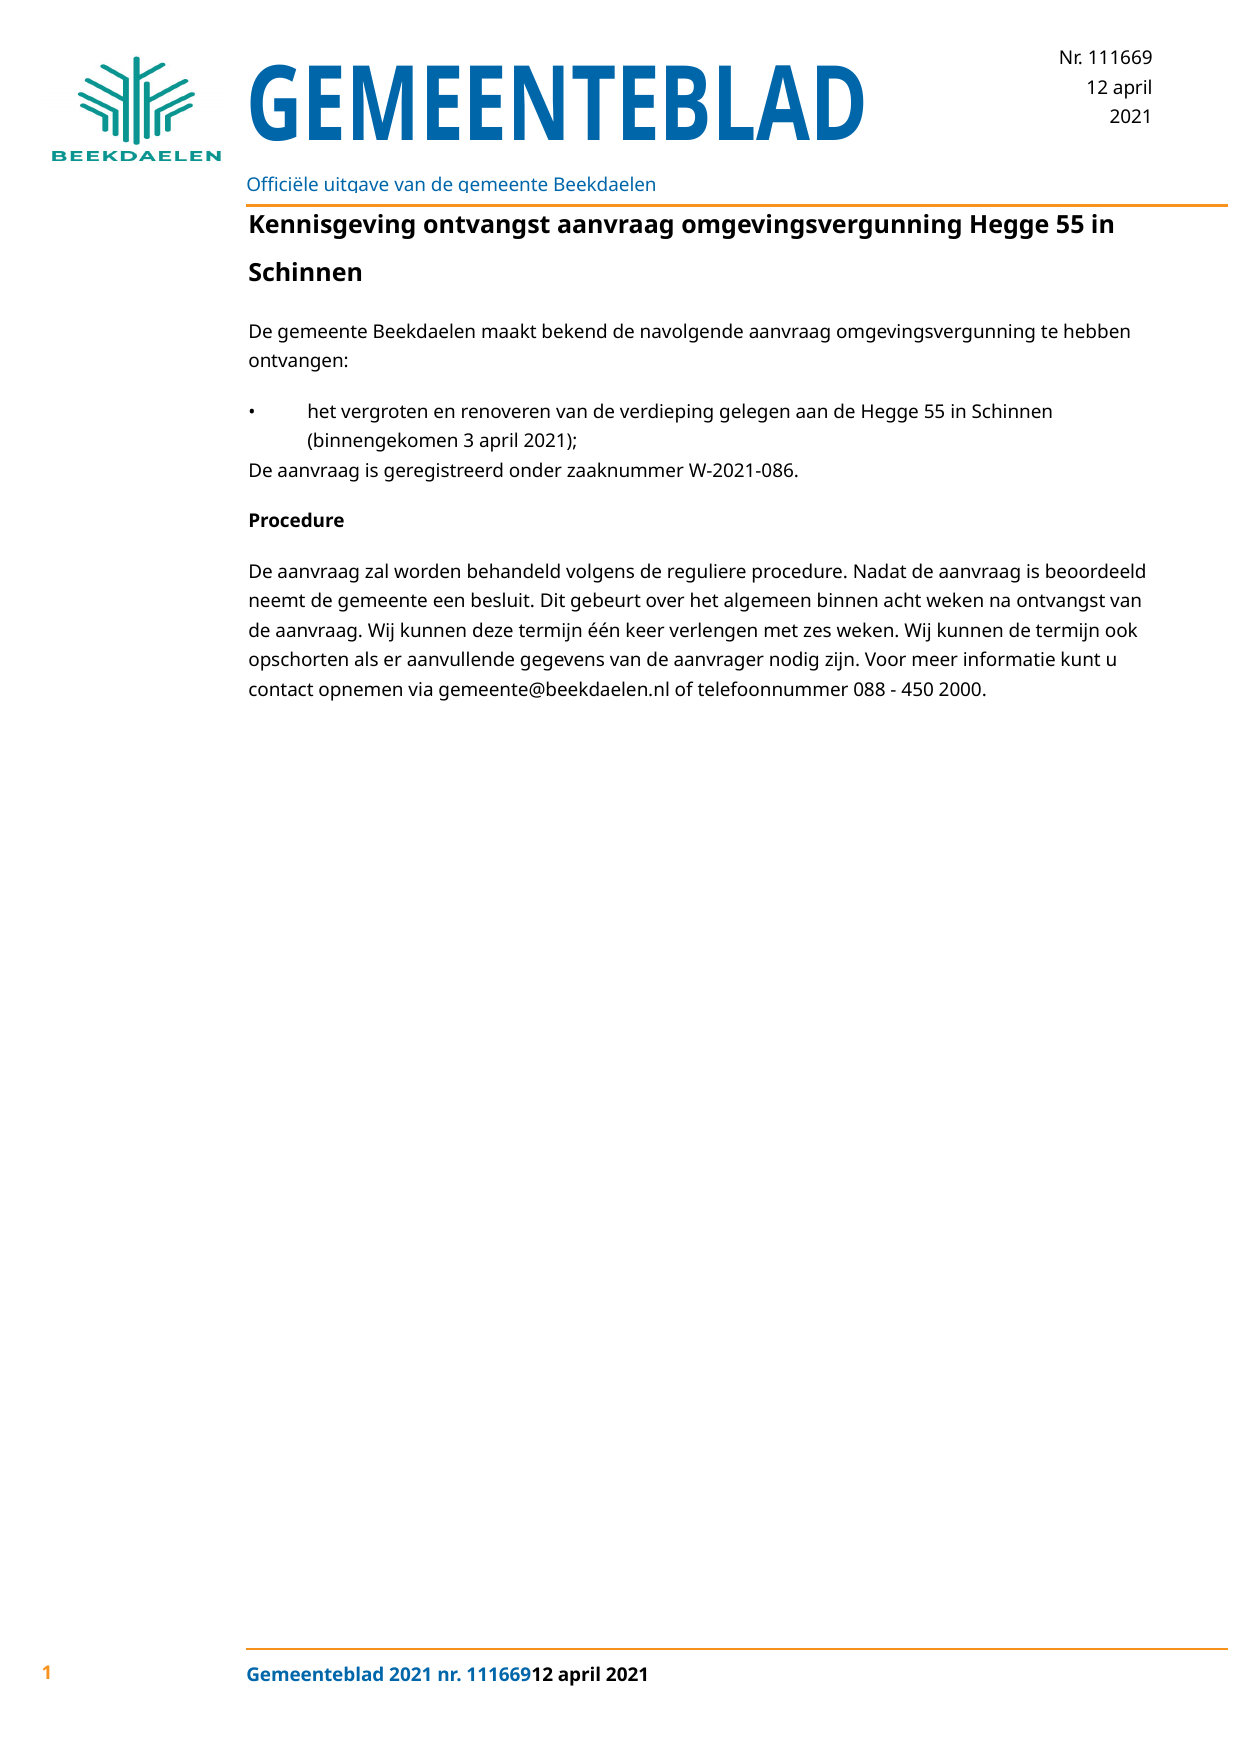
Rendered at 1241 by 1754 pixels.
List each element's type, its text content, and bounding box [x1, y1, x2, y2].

text Procedure [248, 507, 1152, 533]
text De aanvraag is geregistreerd onder zaaknummer W-2021-086. [248, 457, 1152, 483]
text Kennisgeving ontvangst aanvraag omgevingsvergunning Hegge 55 in Schinnen [248, 207, 1152, 288]
list het vergroten en renoveren van de verdieping gelegen aan de Hegge 55 in Schinnen (binnengekomen 3 april 2021); [248, 398, 1152, 453]
picture [41, 47, 231, 172]
text De gemeente Beekdaelen maakt bekend de navolgende aanvraag omgevingsvergunning te hebben ontvangen: [248, 318, 1152, 373]
text De aanvraag zal worden behandeld volgens de reguliere procedure. Nadat de aanvraag is beoordeeld neemt de gemeente een besluit. Dit gebeurt over het algemeen binnen acht weken na ontvangst van de aanvraag. Wij kunnen deze termijn één keer verlengen met zes weken. Wij kunnen de termijn ook opschorten als er aanvullende gegevens van de aanvrager nodig zijn. Voor meer informatie kunt u contact opnemen via gemeente@beekdaelen.nl of telefoonnummer 088 - 450 2000. [248, 558, 1152, 702]
